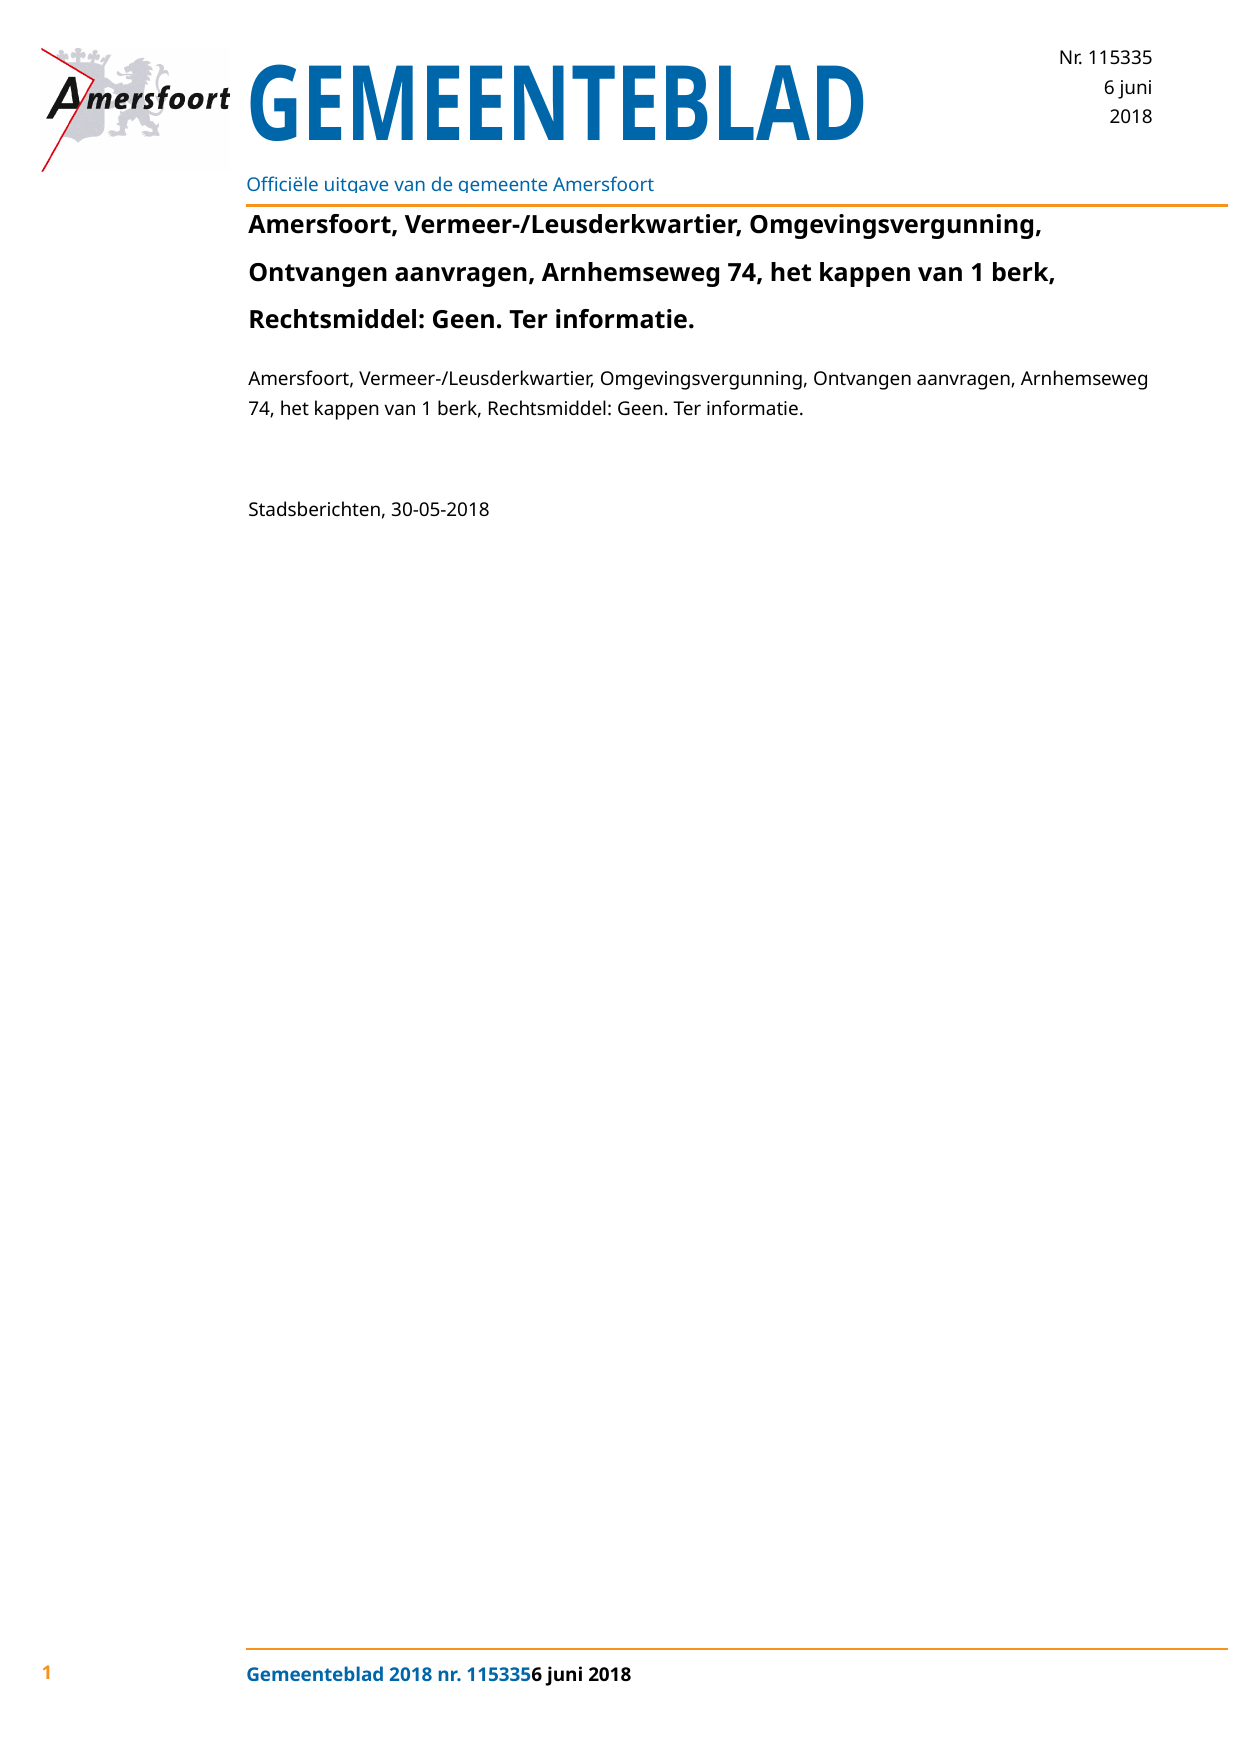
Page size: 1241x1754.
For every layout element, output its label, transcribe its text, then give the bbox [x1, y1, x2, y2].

text Stadsberichten, 30-05-2018 [248, 496, 1152, 522]
text Amersfoort, Vermeer-/Leusderkwartier, Omgevingsvergunning, Ontvangen aanvragen, Arnhemseweg 74, het kappen van 1 berk, Rechtsmiddel: Geen. Ter informatie. [248, 366, 1152, 421]
text Amersfoort, Vermeer-/Leusderkwartier, Omgevingsvergunning, Ontvangen aanvragen, Arnhemseweg 74, het kappen van 1 berk, Rechtsmiddel: Geen. Ter informatie. [248, 207, 1152, 336]
picture [41, 47, 231, 172]
